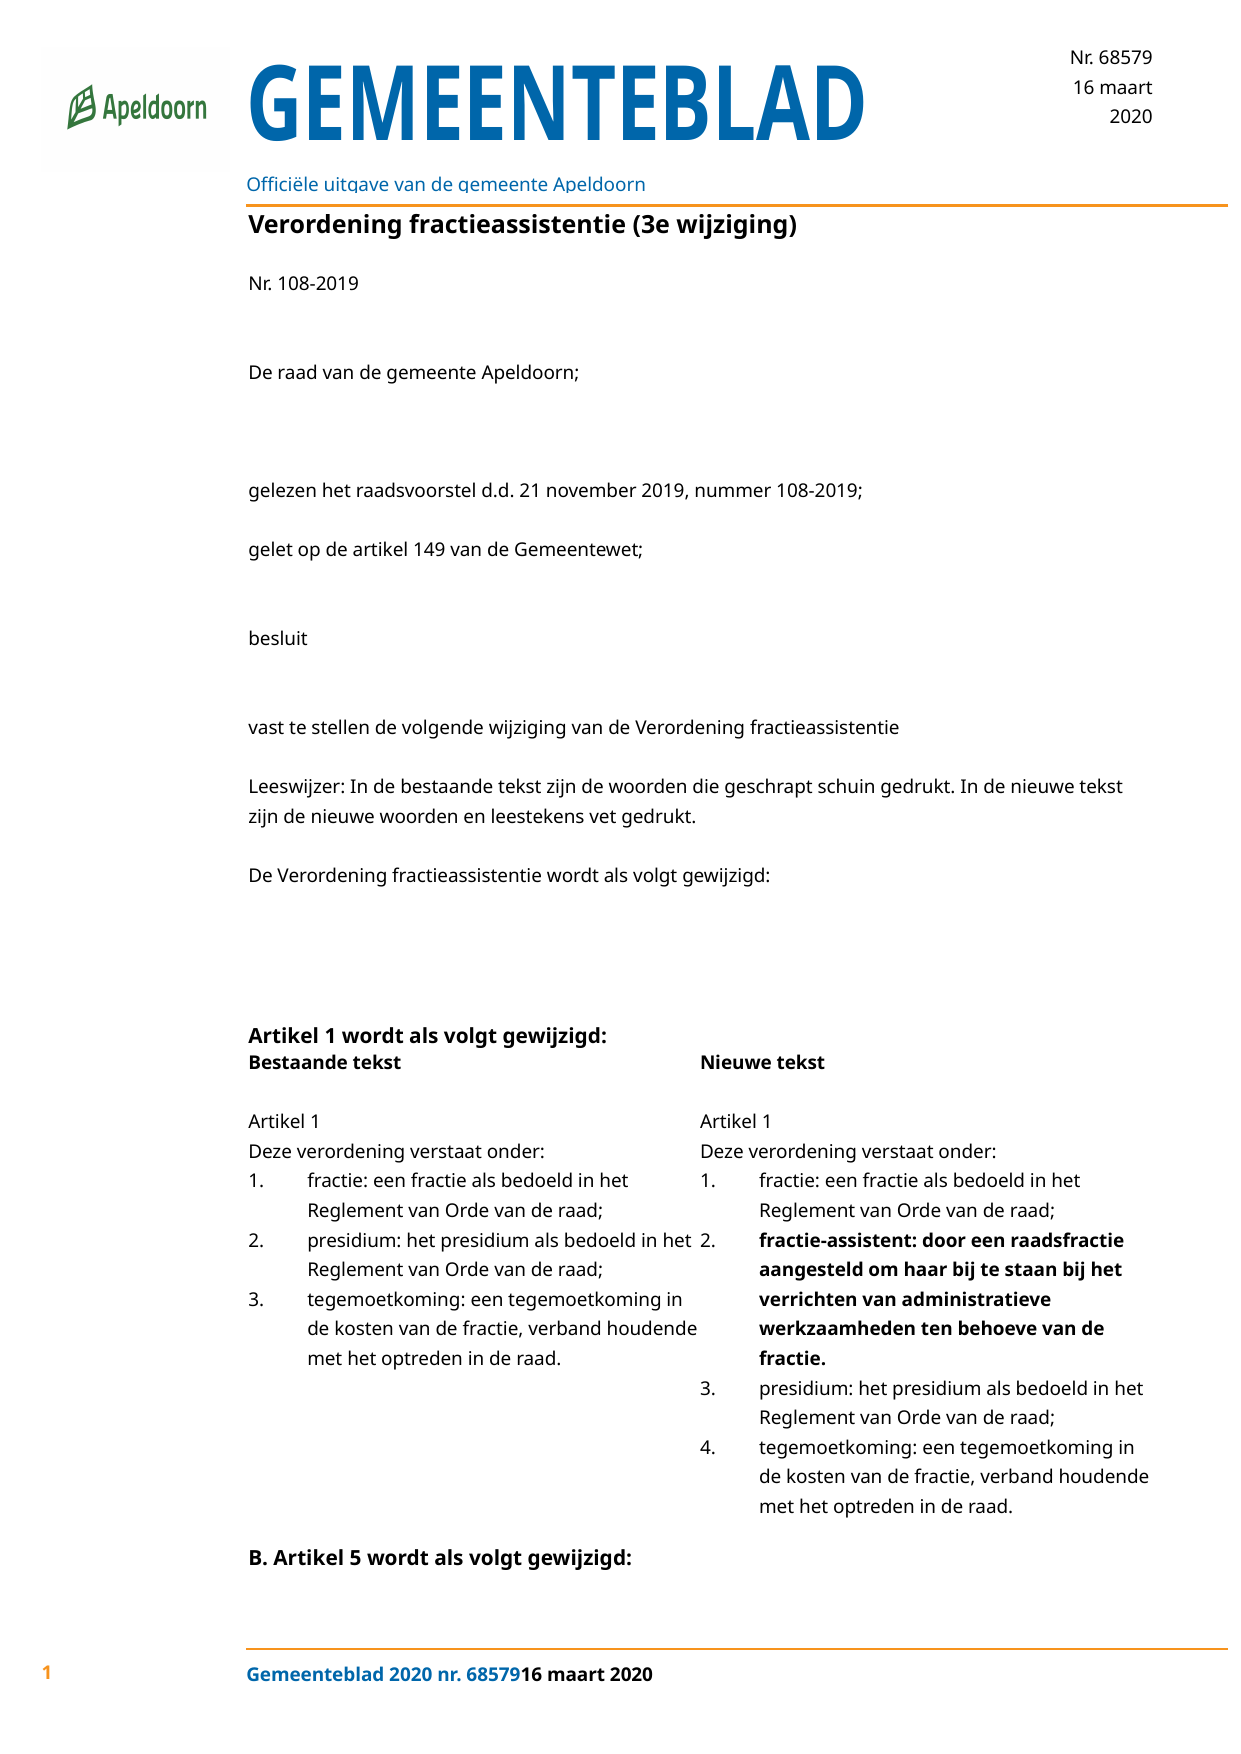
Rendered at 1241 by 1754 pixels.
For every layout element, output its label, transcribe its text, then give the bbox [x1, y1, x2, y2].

picture [41, 47, 231, 172]
text Artikel 1 wordt als volgt gewijzigd: [248, 1021, 1152, 1049]
text De Verordening fractieassistentie wordt als volgt gewijzigd: [248, 862, 1152, 888]
text B. Artikel 5 wordt als volgt gewijzigd: [248, 1543, 1152, 1571]
text vast te stellen de volgende wijziging van de Verordening fractieassistentie [248, 714, 1152, 740]
table_header Nieuwe tekst Artikel 1 Deze verordening verstaat onder: fractie: een fractie als bedoeld in het Reglement van Orde van de raad; fractie-assistent: door een raadsfractie aangesteld om haar bij te staan bij het verrichten van administratieve werkzaamheden ten behoeve van de fractie. presidium: het presidium als bedoeld in het Reglement van Orde van de raad; tegemoetkoming: een tegemoetkoming in de kosten van de fractie, verband houdende met het optreden in de raad. [700, 1049, 1152, 1519]
text Nr. 108-2019 [248, 270, 1152, 296]
text gelet op de artikel 149 van de Gemeentewet; [248, 537, 1152, 562]
text gelezen het raadsvoorstel d.d. 21 november 2019, nummer 108-2019; [248, 477, 1152, 503]
table_header Bestaande tekst Artikel 1 Deze verordening verstaat onder: fractie: een fractie als bedoeld in het Reglement van Orde van de raad; presidium: het presidium als bedoeld in het Reglement van Orde van de raad; tegemoetkoming: een tegemoetkoming in de kosten van de fractie, verband houdende met het optreden in de raad. [248, 1049, 700, 1519]
text Leeswijzer: In de bestaande tekst zijn de woorden die geschrapt schuin gedrukt. In de nieuwe tekst zijn de nieuwe woorden en leestekens vet gedrukt. [248, 773, 1152, 828]
text Verordening fractieassistentie (3e wijziging) [248, 207, 1152, 241]
text De raad van de gemeente Apeldoorn; [248, 359, 1152, 385]
text besluit [248, 625, 1152, 651]
